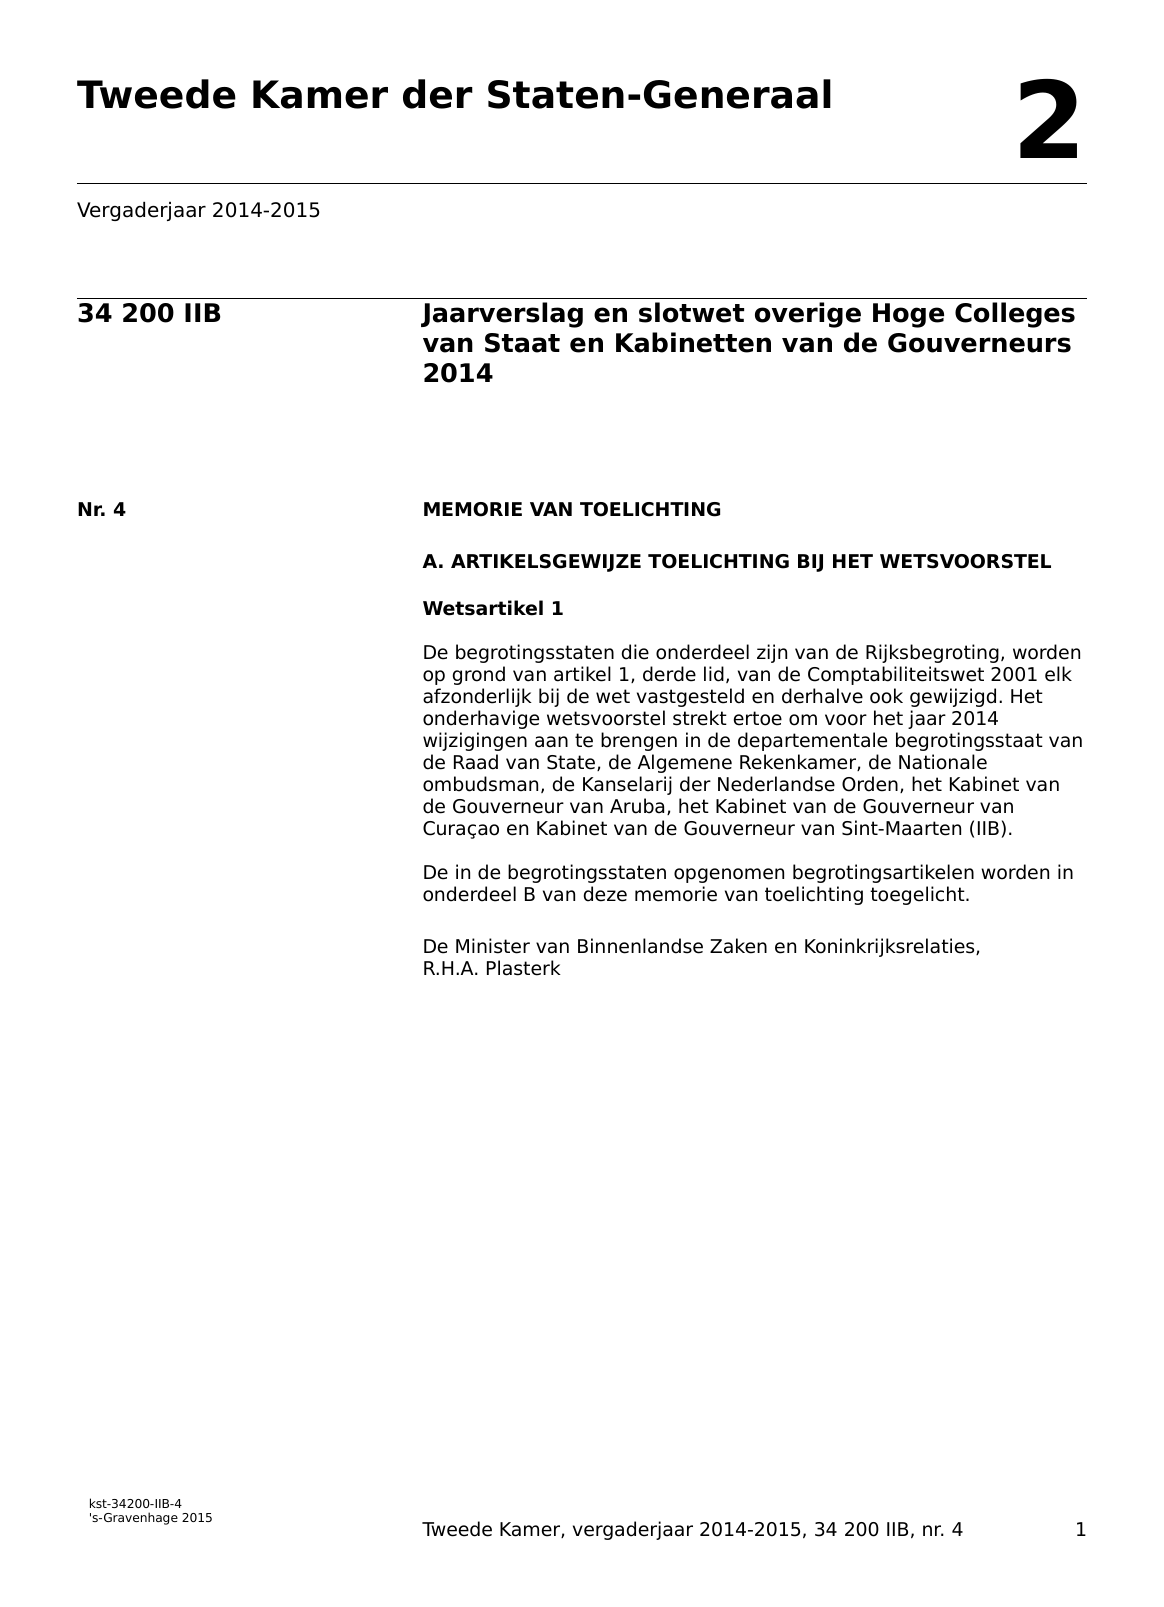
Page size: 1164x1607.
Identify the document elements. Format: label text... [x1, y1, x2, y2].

text De in de begrotingsstaten opgenomen begrotingsartikelen worden in onderdeel B van deze memorie van toelichting toegelicht. [422, 862, 1087, 906]
text De Minister van Binnenlandse Zaken en Koninkrijksrelaties, R.H.A. Plasterk [422, 936, 1087, 980]
table_cell Vergaderjaar 2014-2015 [77, 184, 1087, 298]
subtitle Nr. 4 MEMORIE VAN TOELICHTING [77, 499, 1087, 521]
text 's-Gravenhage 2015 [88, 1511, 323, 1525]
table_header 2 [886, 59, 1087, 183]
subtitle Wetsartikel 1 [422, 598, 1087, 620]
table_header Tweede Kamer der Staten-Generaal [77, 59, 886, 183]
subtitle A. ARTIKELSGEWIJZE TOELICHTING BIJ HET WETSVOORSTEL [422, 551, 1087, 573]
text kst-34200-IIB-4 [88, 1497, 323, 1511]
subtitle 34 200 IIB Jaarverslag en slotwet overige Hoge Colleges van Staat en Kabinetten van de Gouverneurs 2014 [77, 299, 1087, 388]
text De begrotingsstaten die onderdeel zijn van de Rijksbegroting, worden op grond van artikel 1, derde lid, van de Comptabiliteitswet 2001 elk afzonderlijk bij de wet vastgesteld en derhalve ook gewijzigd. Het onderhavige wetsvoorstel strekt ertoe om voor het jaar 2014 wijzigingen aan te brengen in de departementale begrotingsstaat van de Raad van State, de Algemene Rekenkamer, de Nationale ombudsman, de Kanselarij der Nederlandse Orden, het Kabinet van de Gouverneur van Aruba, het Kabinet van de Gouverneur van Curaçao en Kabinet van de Gouverneur van Sint-Maarten (IIB). [422, 642, 1087, 840]
